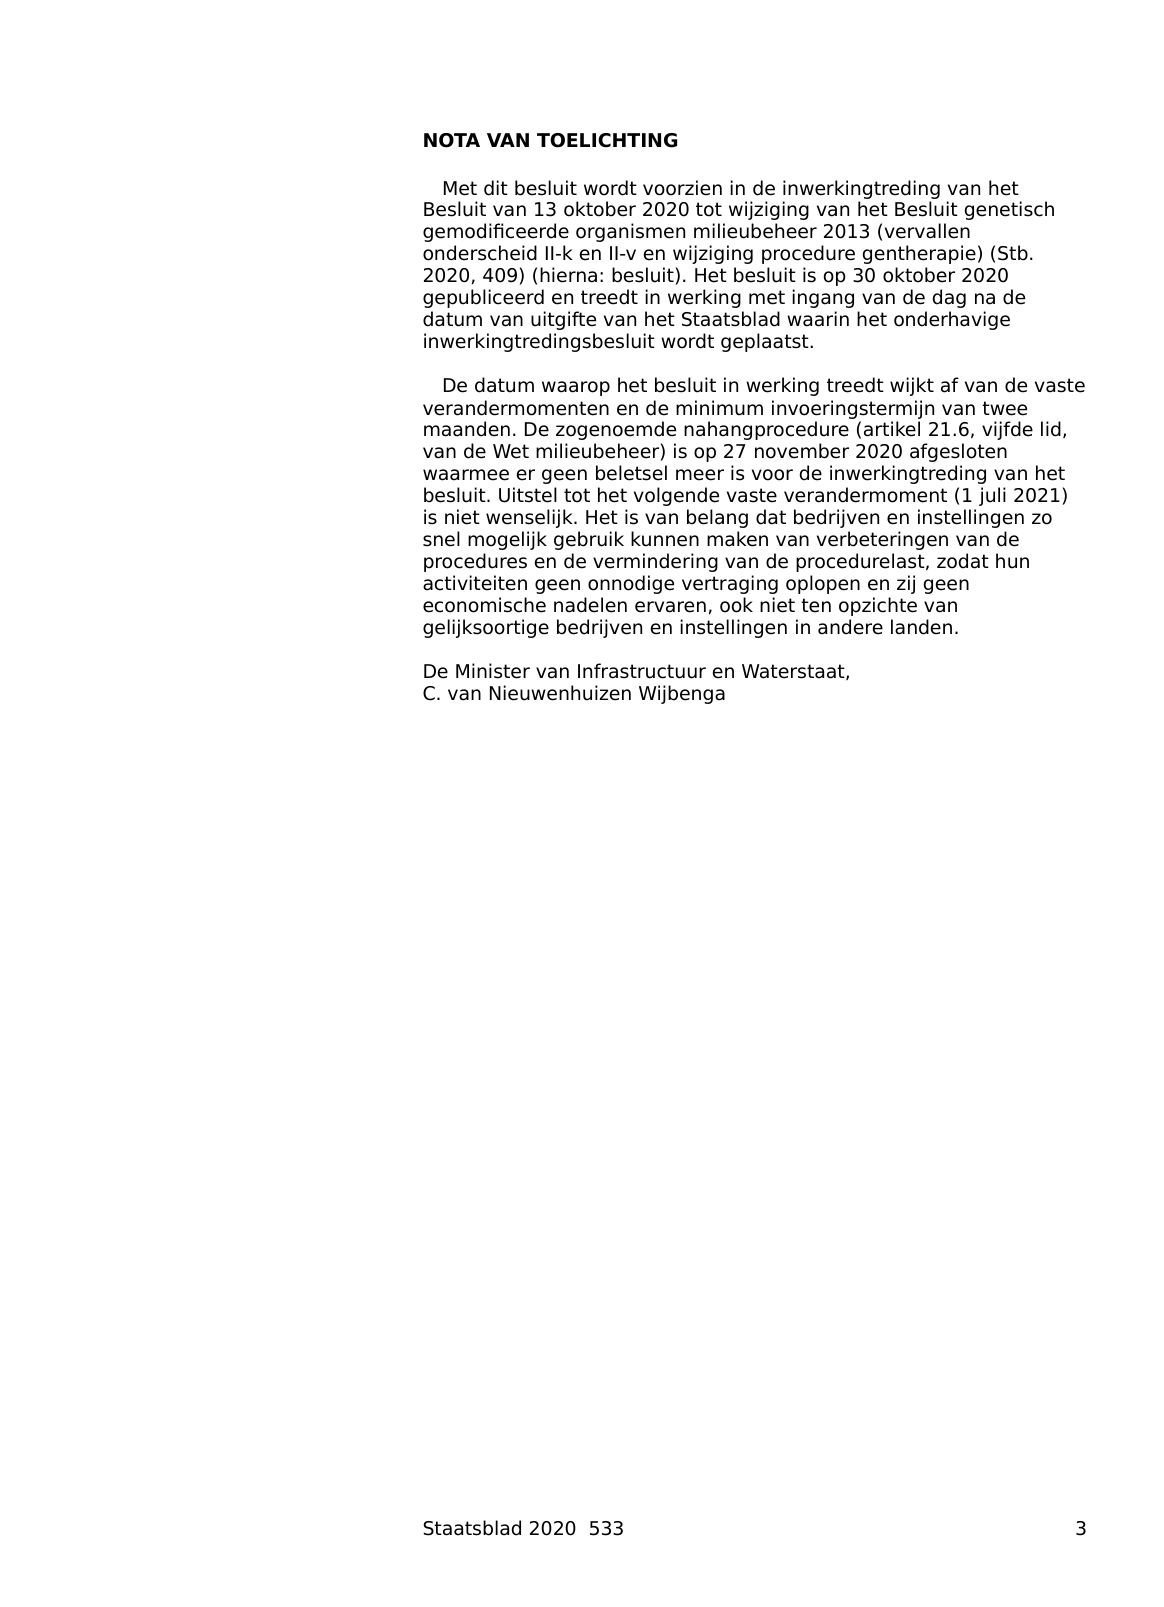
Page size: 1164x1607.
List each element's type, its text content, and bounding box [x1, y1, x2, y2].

subtitle NOTA VAN TOELICHTING [422, 130, 1087, 152]
text De Minister van Infrastructuur en Waterstaat, C. van Nieuwenhuizen Wijbenga [422, 661, 1087, 705]
text Met dit besluit wordt voorzien in de inwerkingtreding van het Besluit van 13 oktober 2020 tot wijziging van het Besluit genetisch gemodificeerde organismen milieubeheer 2013 (vervallen onderscheid II-k en II-v en wijziging procedure gentherapie) (Stb. 2020, 409) (hierna: besluit). Het besluit is op 30 oktober 2020 gepubliceerd en treedt in werking met ingang van de dag na de datum van uitgifte van het Staatsblad waarin het onderhavige inwerkingtredingsbesluit wordt geplaatst. [422, 177, 1087, 353]
text De datum waarop het besluit in werking treedt wijkt af van de vaste verandermomenten en de minimum invoeringstermijn van twee maanden. De zogenoemde nahangprocedure (artikel 21.6, vijfde lid, van de Wet milieubeheer) is op 27 november 2020 afgesloten waarmee er geen beletsel meer is voor de inwerkingtreding van het besluit. Uitstel tot het volgende vaste verandermoment (1 juli 2021) is niet wenselijk. Het is van belang dat bedrijven en instellingen zo snel mogelijk gebruik kunnen maken van verbeteringen van de procedures en de vermindering van de procedurelast, zodat hun activiteiten geen onnodige vertraging oplopen en zij geen economische nadelen ervaren, ook niet ten opzichte van gelijksoortige bedrijven en instellingen in andere landen. [422, 375, 1087, 639]
